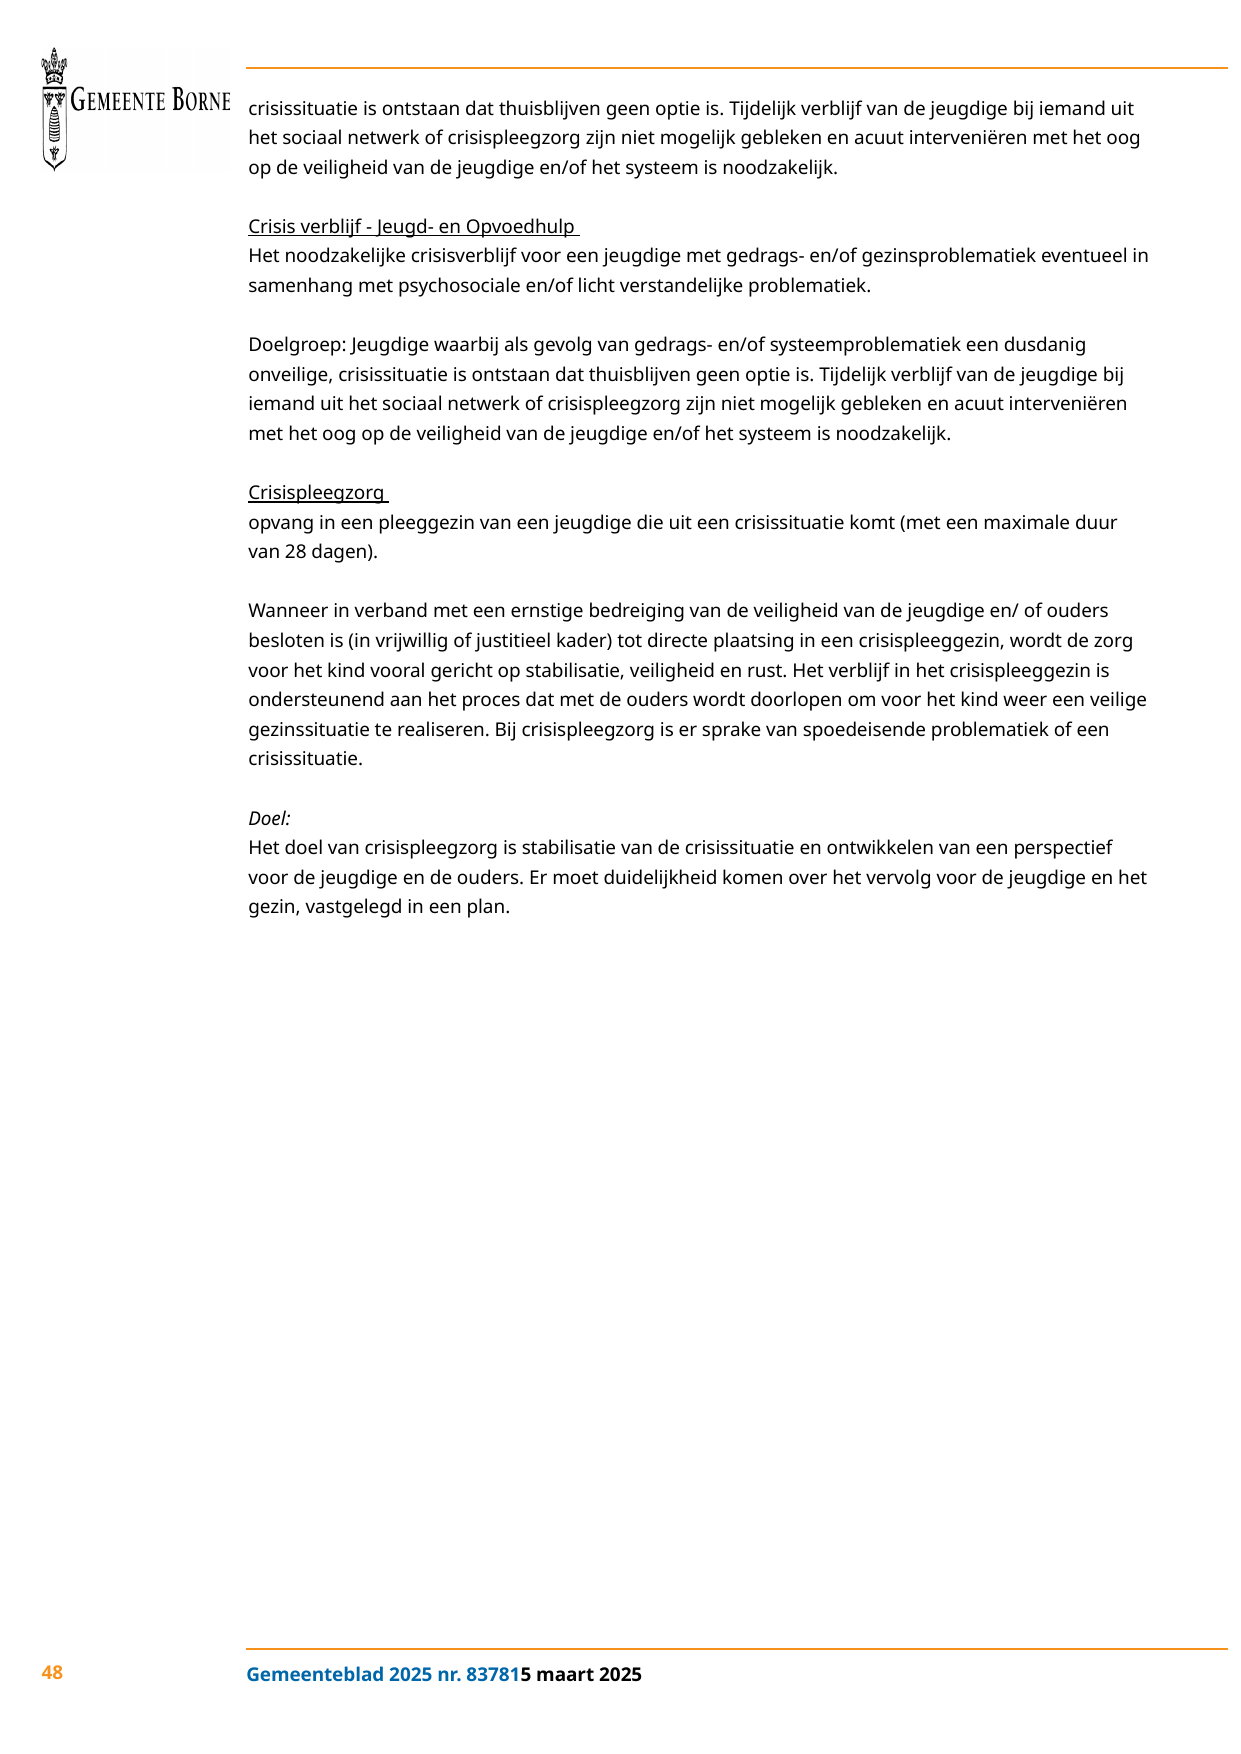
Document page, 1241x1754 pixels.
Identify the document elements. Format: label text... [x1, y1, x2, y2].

text Crisispleegzorg [248, 479, 1152, 505]
text crisissituatie is ontstaan dat thuisblijven geen optie is. Tijdelijk verblijf van de jeugdige bij iemand uit het sociaal netwerk of crisispleegzorg zijn niet mogelijk gebleken en acuut interveniëren met het oog op de veiligheid van de jeugdige en/of het systeem is noodzakelijk. [248, 95, 1152, 180]
text opvang in een pleeggezin van een jeugdige die uit een crisissituatie komt (met een maximale duur van 28 dagen). [248, 509, 1152, 564]
text Wanneer in verband met een ernstige bedreiging van de veiligheid van de jeugdige en/ of ouders besloten is (in vrijwillig of justitieel kader) tot directe plaatsing in een crisispleeggezin, wordt de zorg voor het kind vooral gericht op stabilisatie, veiligheid en rust. Het verblijf in het crisispleeggezin is ondersteunend aan het proces dat met de ouders wordt doorlopen om voor het kind weer een veilige gezinssituatie te realiseren. Bij crisispleegzorg is er sprake van spoedeisende problematiek of een crisissituatie. [248, 598, 1152, 771]
text Het doel van crisispleegzorg is stabilisatie van de crisissituatie en ontwikkelen van een perspectief voor de jeugdige en de ouders. Er moet duidelijkheid komen over het vervolg voor de jeugdige en het gezin, vastgelegd in een plan. [248, 834, 1152, 919]
picture [41, 47, 231, 172]
text Het noodzakelijke crisisverblijf voor een jeugdige met gedrags- en/of gezinsproblematiek eventueel in samenhang met psychosociale en/of licht verstandelijke problematiek. [248, 243, 1152, 298]
text Doelgroep: Jeugdige waarbij als gevolg van gedrags- en/of systeemproblematiek een dusdanig onveilige, crisissituatie is ontstaan dat thuisblijven geen optie is. Tijdelijk verblijf van de jeugdige bij iemand uit het sociaal netwerk of crisispleegzorg zijn niet mogelijk gebleken en acuut interveniëren met het oog op de veiligheid van de jeugdige en/of het systeem is noodzakelijk. [248, 331, 1152, 446]
text Doel: [248, 805, 1152, 831]
text Crisis verblijf - Jeugd- en Opvoedhulp [248, 213, 1152, 239]
